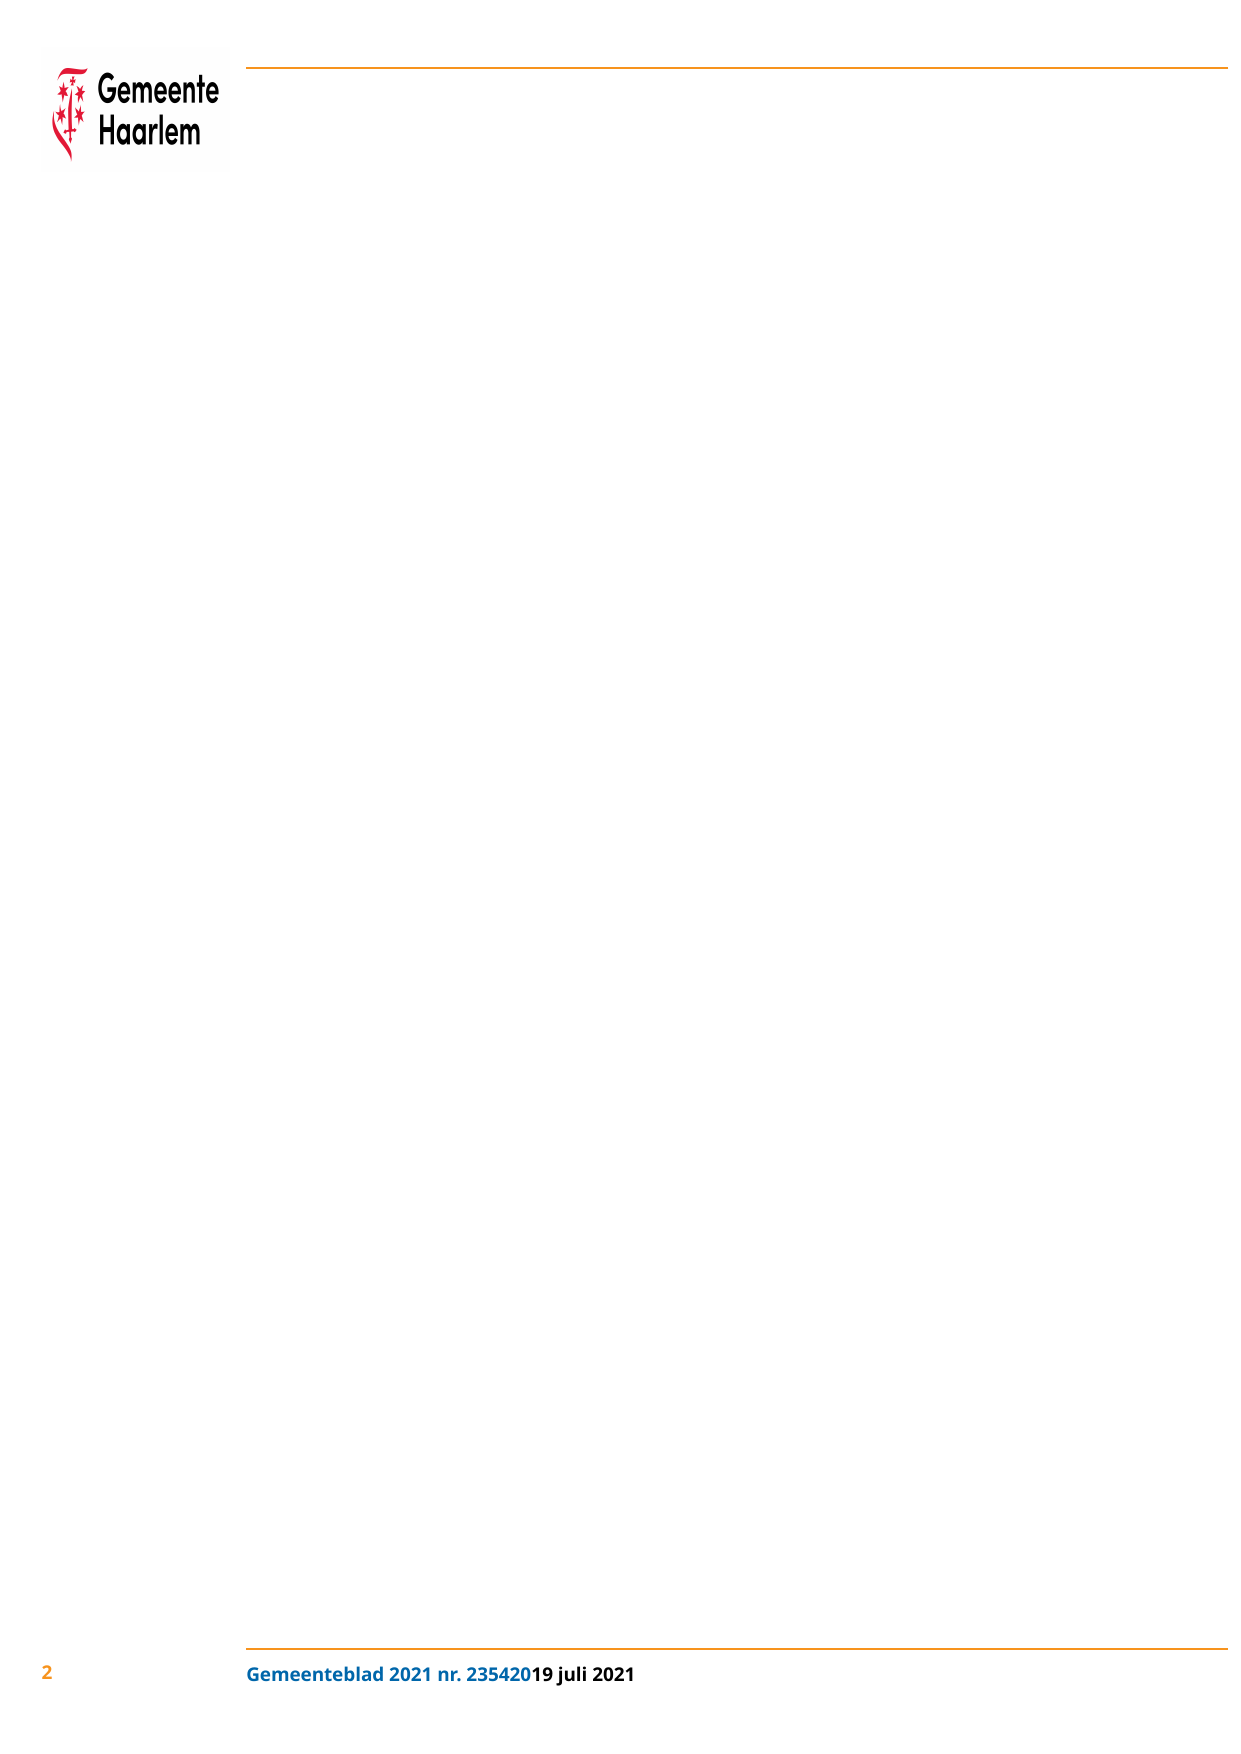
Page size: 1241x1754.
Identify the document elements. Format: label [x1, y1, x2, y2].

picture [41, 47, 231, 172]
